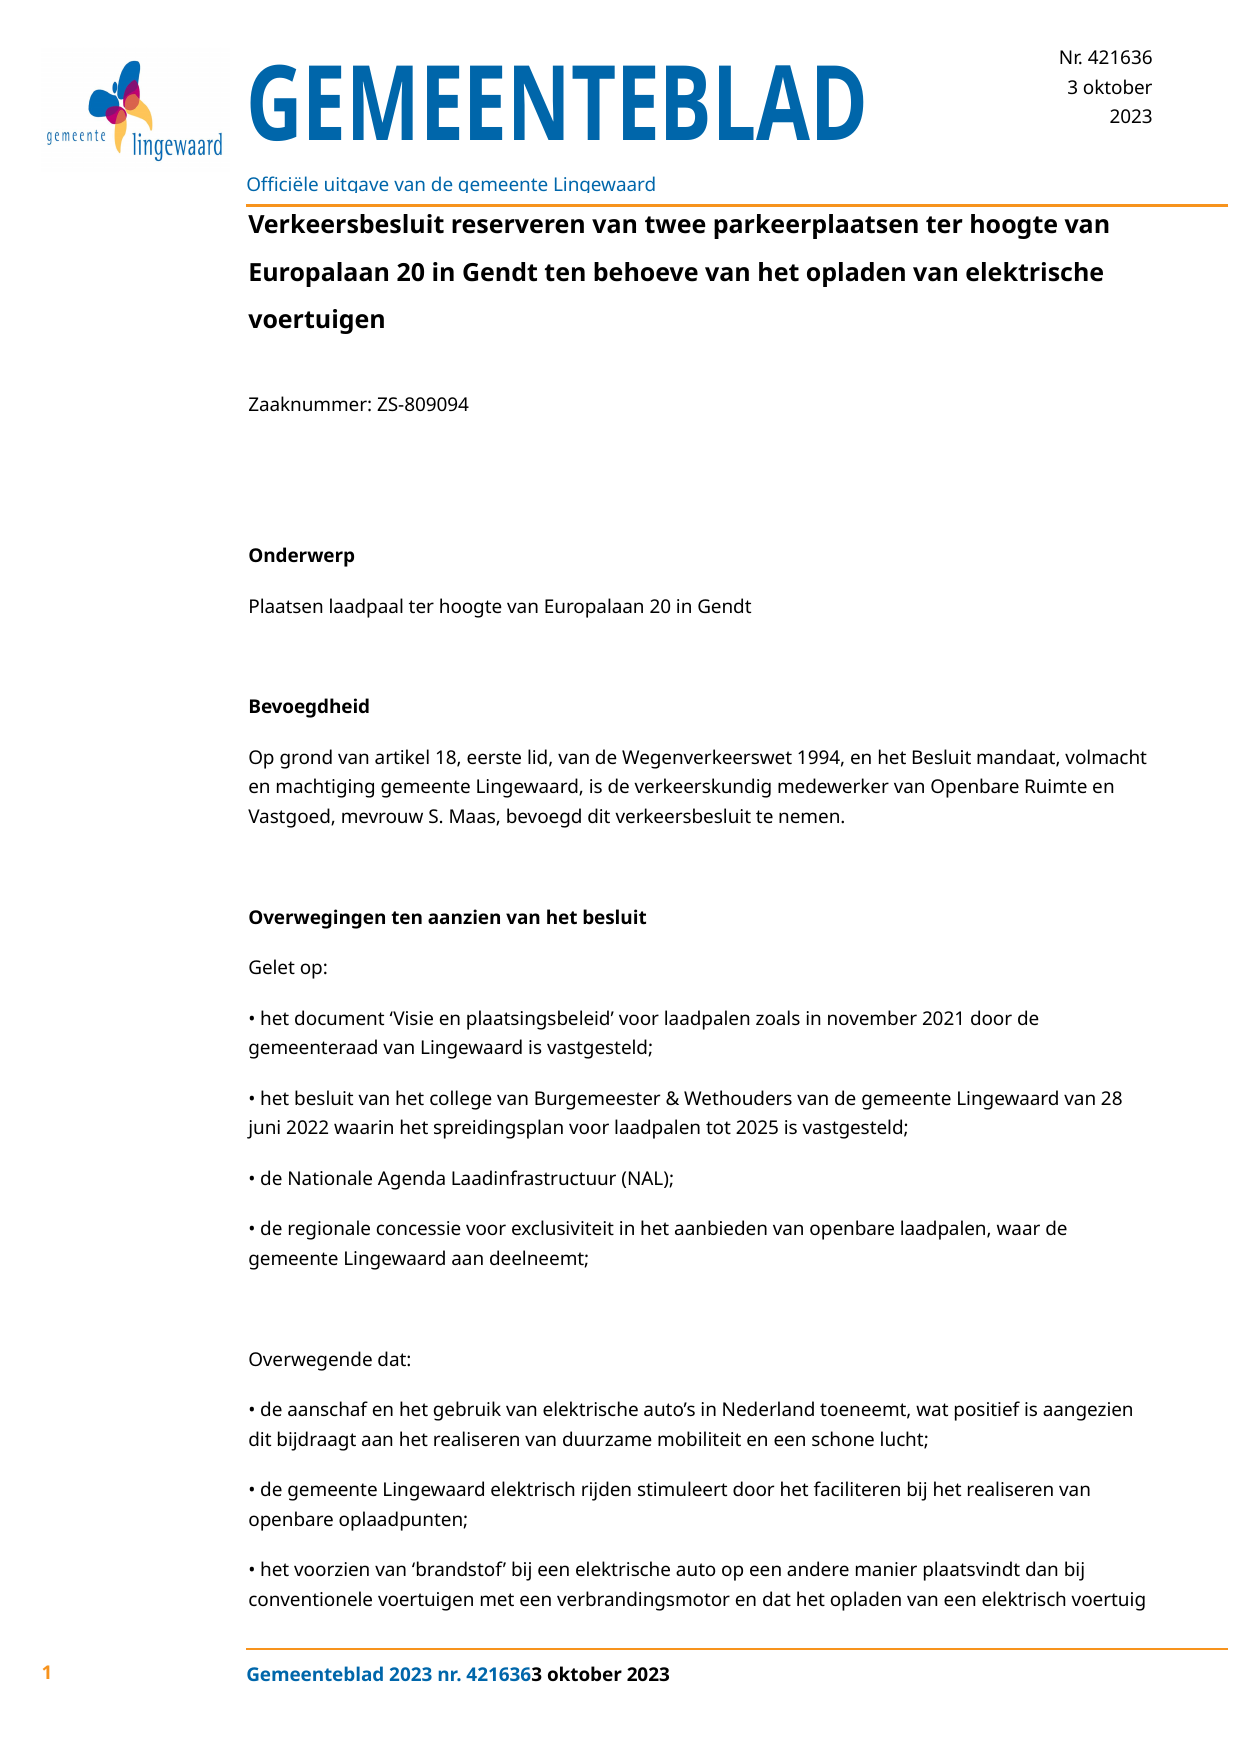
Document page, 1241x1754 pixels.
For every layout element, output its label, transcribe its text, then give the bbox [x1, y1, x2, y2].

text Zaaknummer: ZS-809094 [248, 391, 1152, 417]
text Plaatsen laadpaal ter hoogte van Europalaan 20 in Gendt [248, 593, 1152, 619]
picture [41, 47, 231, 172]
text • de regionale concessie voor exclusiviteit in het aanbieden van openbare laadpalen, waar de gemeente Lingewaard aan deelneemt; [248, 1215, 1152, 1271]
text • de gemeente Lingewaard elektrisch rijden stimuleert door het faciliteren bij het realiseren van openbare oplaadpunten; [248, 1476, 1152, 1532]
text • de Nationale Agenda Laadinfrastructuur (NAL); [248, 1165, 1152, 1191]
text Onderwerp [248, 542, 1152, 568]
text Verkeersbesluit reserveren van twee parkeerplaatsen ter hoogte van Europalaan 20 in Gendt ten behoeve van het opladen van elektrische voertuigen [248, 207, 1152, 336]
text Op grond van artikel 18, eerste lid, van de Wegenverkeerswet 1994, en het Besluit mandaat, volmacht en machtiging gemeente Lingewaard, is de verkeerskundig medewerker van Openbare Ruimte en Vastgoed, mevrouw S. Maas, bevoegd dit verkeersbesluit te nemen. [248, 744, 1152, 829]
text • het document ‘Visie en plaatsingsbeleid’ voor laadpalen zoals in november 2021 door de gemeenteraad van Lingewaard is vastgesteld; [248, 1005, 1152, 1060]
text Overwegingen ten aanzien van het besluit [248, 904, 1152, 930]
text Gelet op: [248, 954, 1152, 980]
text • het voorzien van ‘brandstof’ bij een elektrische auto op een andere manier plaatsvindt dan bij conventionele voertuigen met een verbrandingsmotor en dat het opladen van een elektrisch voertuig [248, 1556, 1152, 1612]
text • de aanschaf en het gebruik van elektrische auto’s in Nederland toeneemt, wat positief is aangezien dit bijdraagt aan het realiseren van duurzame mobiliteit en een schone lucht; [248, 1396, 1152, 1452]
text Overwegende dat: [248, 1346, 1152, 1372]
text Bevoegdheid [248, 694, 1152, 719]
text • het besluit van het college van Burgemeester & Wethouders van de gemeente Lingewaard van 28 juni 2022 waarin het spreidingsplan voor laadpalen tot 2025 is vastgesteld; [248, 1085, 1152, 1140]
